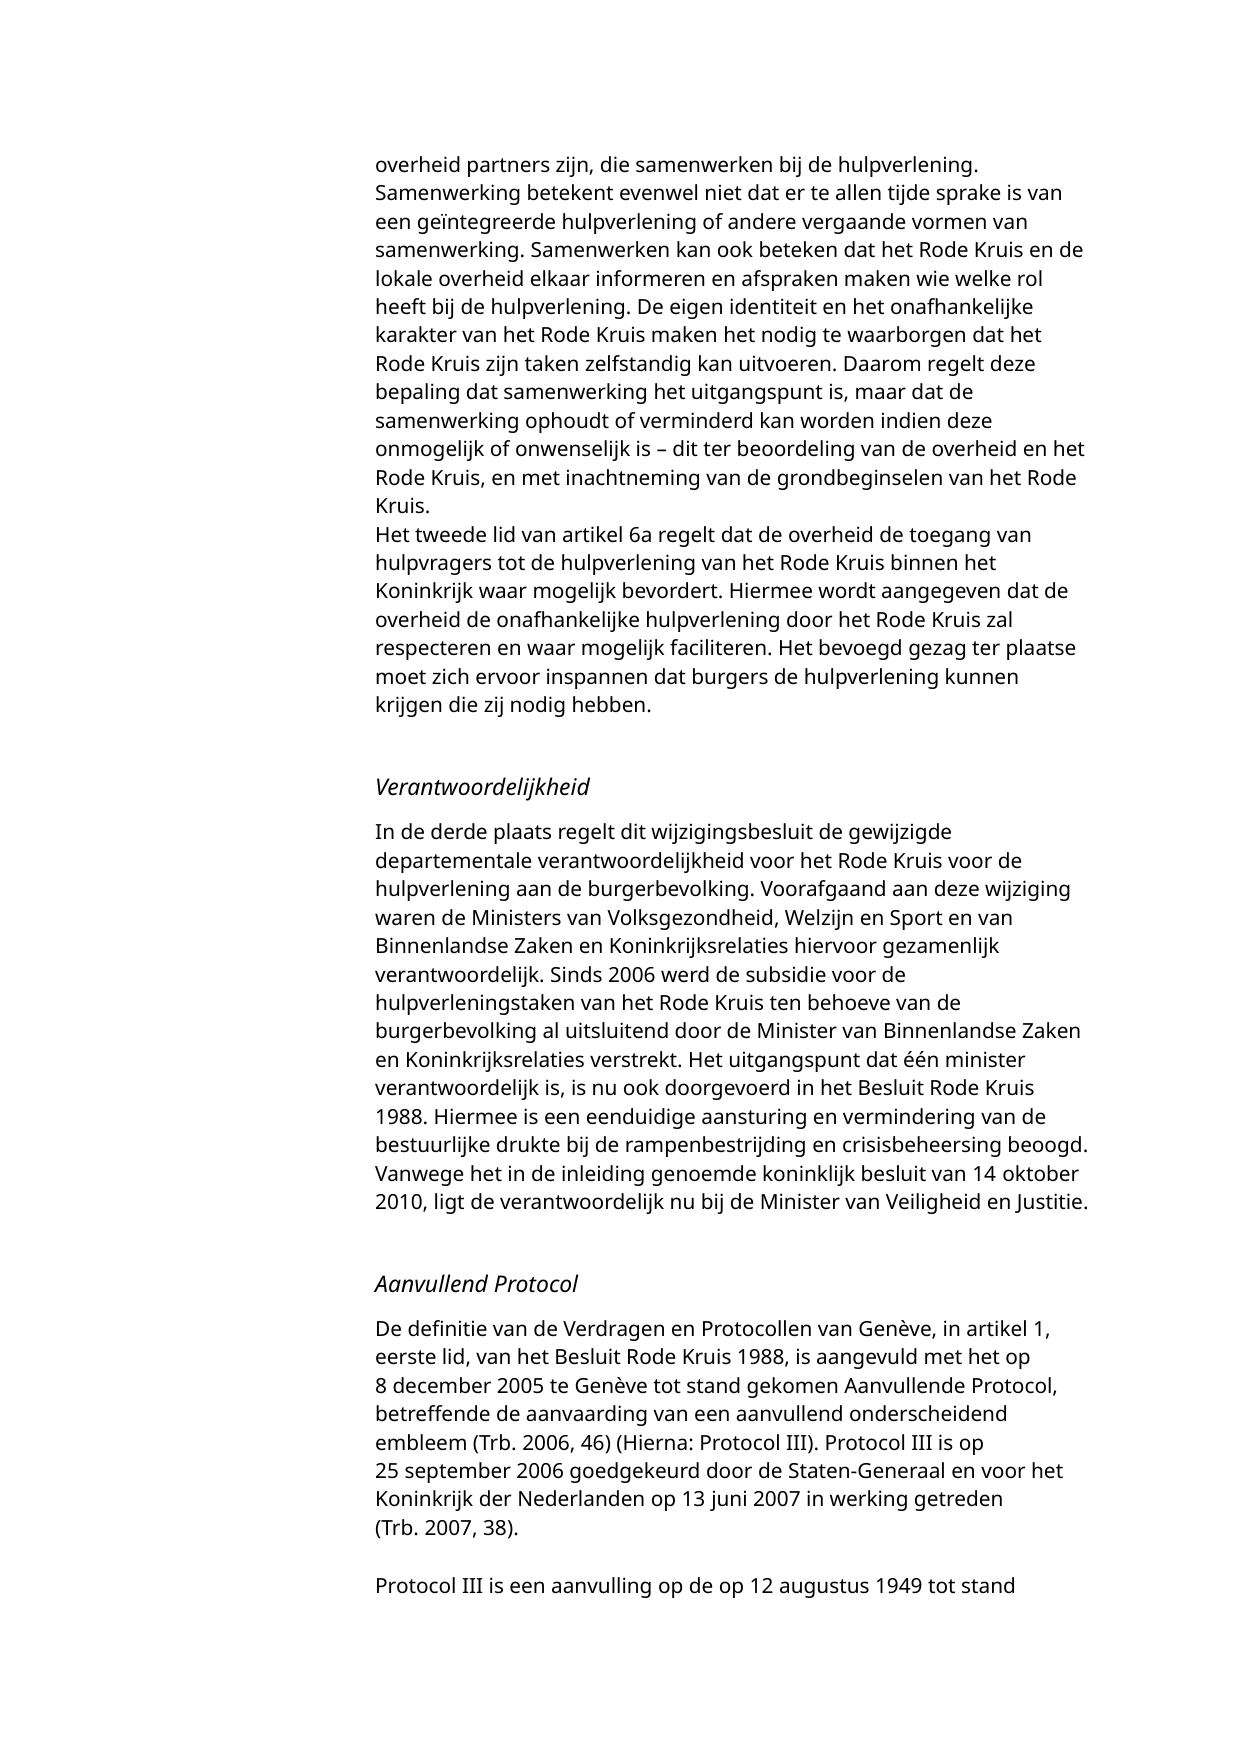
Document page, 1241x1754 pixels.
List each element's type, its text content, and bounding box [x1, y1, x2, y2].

text In de derde plaats regelt dit wijzigingsbesluit de gewijzigde departementale verantwoordelijkheid voor het Rode Kruis voor de hulpverlening aan de burgerbevolking. Voorafgaand aan deze wijziging waren de Ministers van Volksgezondheid, Welzijn en Sport en van Binnenlandse Zaken en Koninkrijksrelaties hiervoor gezamenlijk verantwoordelijk. Sinds 2006 werd de subsidie voor de hulpverleningstaken van het Rode Kruis ten behoeve van de burgerbevolking al uitsluitend door de Minister van Binnenlandse Zaken en Koninkrijksrelaties verstrekt. Het uitgangspunt dat één minister verantwoordelijk is, is nu ook doorgevoerd in het Besluit Rode Kruis 1988. Hiermee is een eenduidige aansturing en vermindering van de bestuurlijke drukte bij de rampenbestrijding en crisisbeheersing beoogd. Vanwege het in de inleiding genoemde koninklijk besluit van 14 oktober 2010, ligt de verantwoordelijk nu bij de Minister van Veiligheid en Justitie. [375, 817, 1090, 1216]
text overheid partners zijn, die samenwerken bij de hulpverlening. Samenwerking betekent evenwel niet dat er te allen tijde sprake is van een geïntegreerde hulpverlening of andere vergaande vormen van samenwerking. Samenwerken kan ook beteken dat het Rode Kruis en de lokale overheid elkaar informeren en afspraken maken wie welke rol heeft bij de hulpverlening. De eigen identiteit en het onafhankelijke karakter van het Rode Kruis maken het nodig te waarborgen dat het Rode Kruis zijn taken zelfstandig kan uitvoeren. Daarom regelt deze bepaling dat samenwerking het uitgangspunt is, maar dat de samenwerking ophoudt of verminderd kan worden indien deze onmogelijk of onwenselijk is – dit ter beoordeling van de overheid en het Rode Kruis, en met inachtneming van de grondbeginselen van het Rode Kruis. [375, 150, 1090, 520]
text De definitie van de Verdragen en Protocollen van Genève, in artikel 1, eerste lid, van het Besluit Rode Kruis 1988, is aangevuld met het op 8 december 2005 te Genève tot stand gekomen Aanvullende Protocol, betreffende de aanvaarding van een aanvullend onderscheidend embleem (Trb. 2006, 46) (Hierna: Protocol III). Protocol III is op 25 september 2006 goedgekeurd door de Staten-Generaal en voor het Koninkrijk der Nederlanden op 13 juni 2007 in werking getreden (Trb. 2007, 38). [375, 1314, 1090, 1541]
subtitle Verantwoordelijkheid [375, 771, 1090, 802]
text Het tweede lid van artikel 6a regelt dat de overheid de toegang van hulpvragers tot de hulpverlening van het Rode Kruis binnen het Koninkrijk waar mogelijk bevordert. Hiermee wordt aangegeven dat de overheid de onafhankelijke hulpverlening door het Rode Kruis zal respecteren en waar mogelijk faciliteren. Het bevoegd gezag ter plaatse moet zich ervoor inspannen dat burgers de hulpverlening kunnen krijgen die zij nodig hebben. [375, 520, 1090, 719]
subtitle Aanvullend Protocol [375, 1268, 1090, 1299]
text Protocol III is een aanvulling op de op 12 augustus 1949 tot stand [375, 1571, 1090, 1599]
